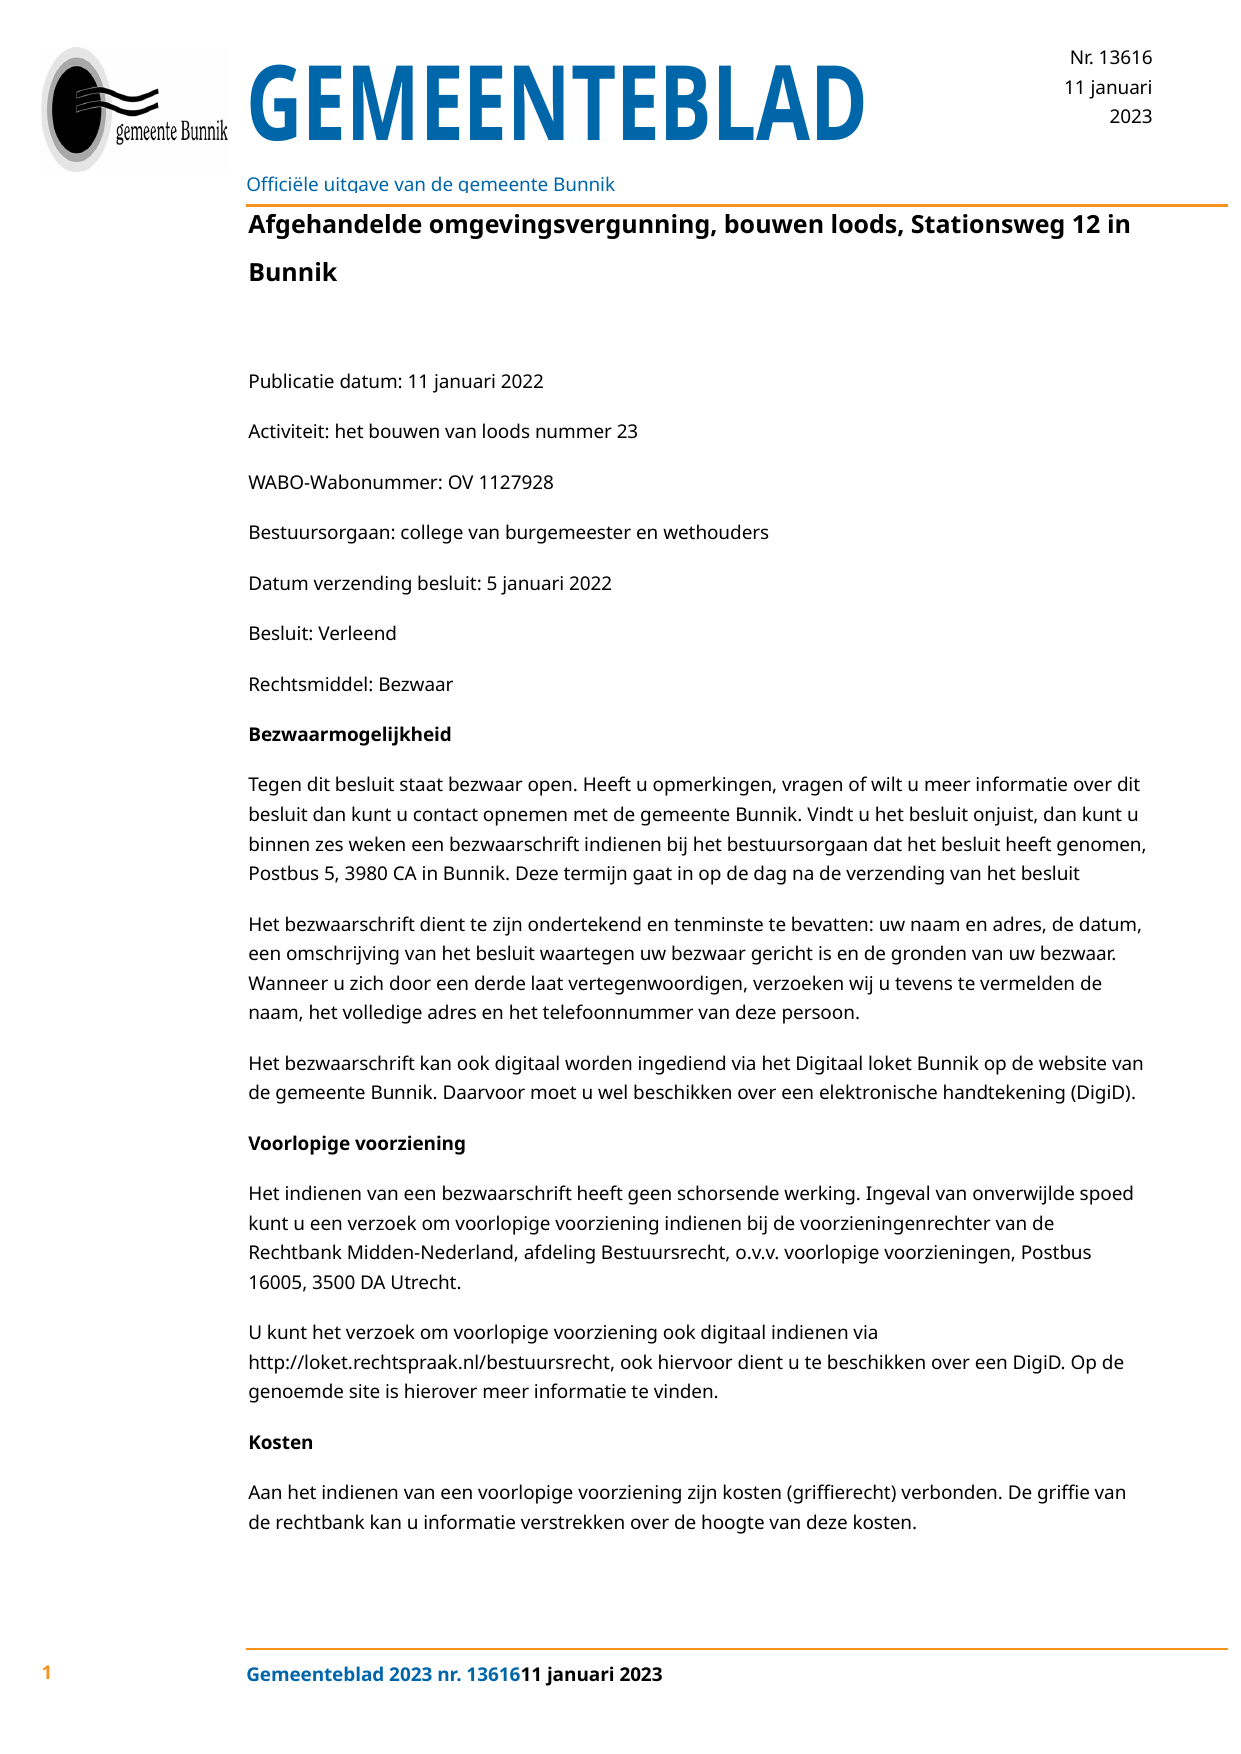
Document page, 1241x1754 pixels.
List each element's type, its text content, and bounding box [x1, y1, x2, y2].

text Activiteit: het bouwen van loods nummer 23 [248, 419, 1152, 444]
text Bestuursorgaan: college van burgemeester en wethouders [248, 519, 1152, 545]
text Publicatie datum: 11 januari 2022 [248, 368, 1152, 394]
text Tegen dit besluit staat bezwaar open. Heeft u opmerkingen, vragen of wilt u meer informatie over dit besluit dan kunt u contact opnemen met de gemeente Bunnik. Vindt u het besluit onjuist, dan kunt u binnen zes weken een bezwaarschrift indienen bij het bestuursorgaan dat het besluit heeft genomen, Postbus 5, 3980 CA in Bunnik. Deze termijn gaat in op de dag na de verzending van het besluit [248, 772, 1152, 886]
picture [41, 47, 231, 172]
text Het indienen van een bezwaarschrift heeft geen schorsende werking. Ingeval van onverwijlde spoed kunt u een verzoek om voorlopige voorziening indienen bij de voorzieningenrechter van de Rechtbank Midden-Nederland, afdeling Bestuursrecht, o.v.v. voorlopige voorzieningen, Postbus 16005, 3500 DA Utrecht. [248, 1180, 1152, 1295]
text WABO-Wabonummer: OV 1127928 [248, 469, 1152, 495]
text Bezwaarmogelijkheid [248, 721, 1152, 747]
text Afgehandelde omgevingsvergunning, bouwen loods, Stationsweg 12 in Bunnik [248, 207, 1152, 288]
text Voorlopige voorziening [248, 1130, 1152, 1156]
text Besluit: Verleend [248, 620, 1152, 646]
text Datum verzending besluit: 5 januari 2022 [248, 570, 1152, 596]
text Het bezwaarschrift kan ook digitaal worden ingediend via het Digitaal loket Bunnik op de website van de gemeente Bunnik. Daarvoor moet u wel beschikken over een elektronische handtekening (DigiD). [248, 1050, 1152, 1105]
text Het bezwaarschrift dient te zijn ondertekend en tenminste te bevatten: uw naam en adres, de datum, een omschrijving van het besluit waartegen uw bezwaar gericht is en de gronden van uw bezwaar. Wanneer u zich door een derde laat vertegenwoordigen, verzoeken wij u tevens te vermelden de naam, het volledige adres en het telefoonnummer van deze persoon. [248, 911, 1152, 1025]
text U kunt het verzoek om voorlopige voorziening ook digitaal indienen via http://loket.rechtspraak.nl/bestuursrecht, ook hiervoor dient u te beschikken over een DigiD. Op de genoemde site is hierover meer informatie te vinden. [248, 1319, 1152, 1404]
text Rechtsmiddel: Bezwaar [248, 671, 1152, 697]
text Kosten [248, 1429, 1152, 1455]
text Aan het indienen van een voorlopige voorziening zijn kosten (griffierecht) verbonden. De griffie van de rechtbank kan u informatie verstrekken over de hoogte van deze kosten. [248, 1479, 1152, 1535]
